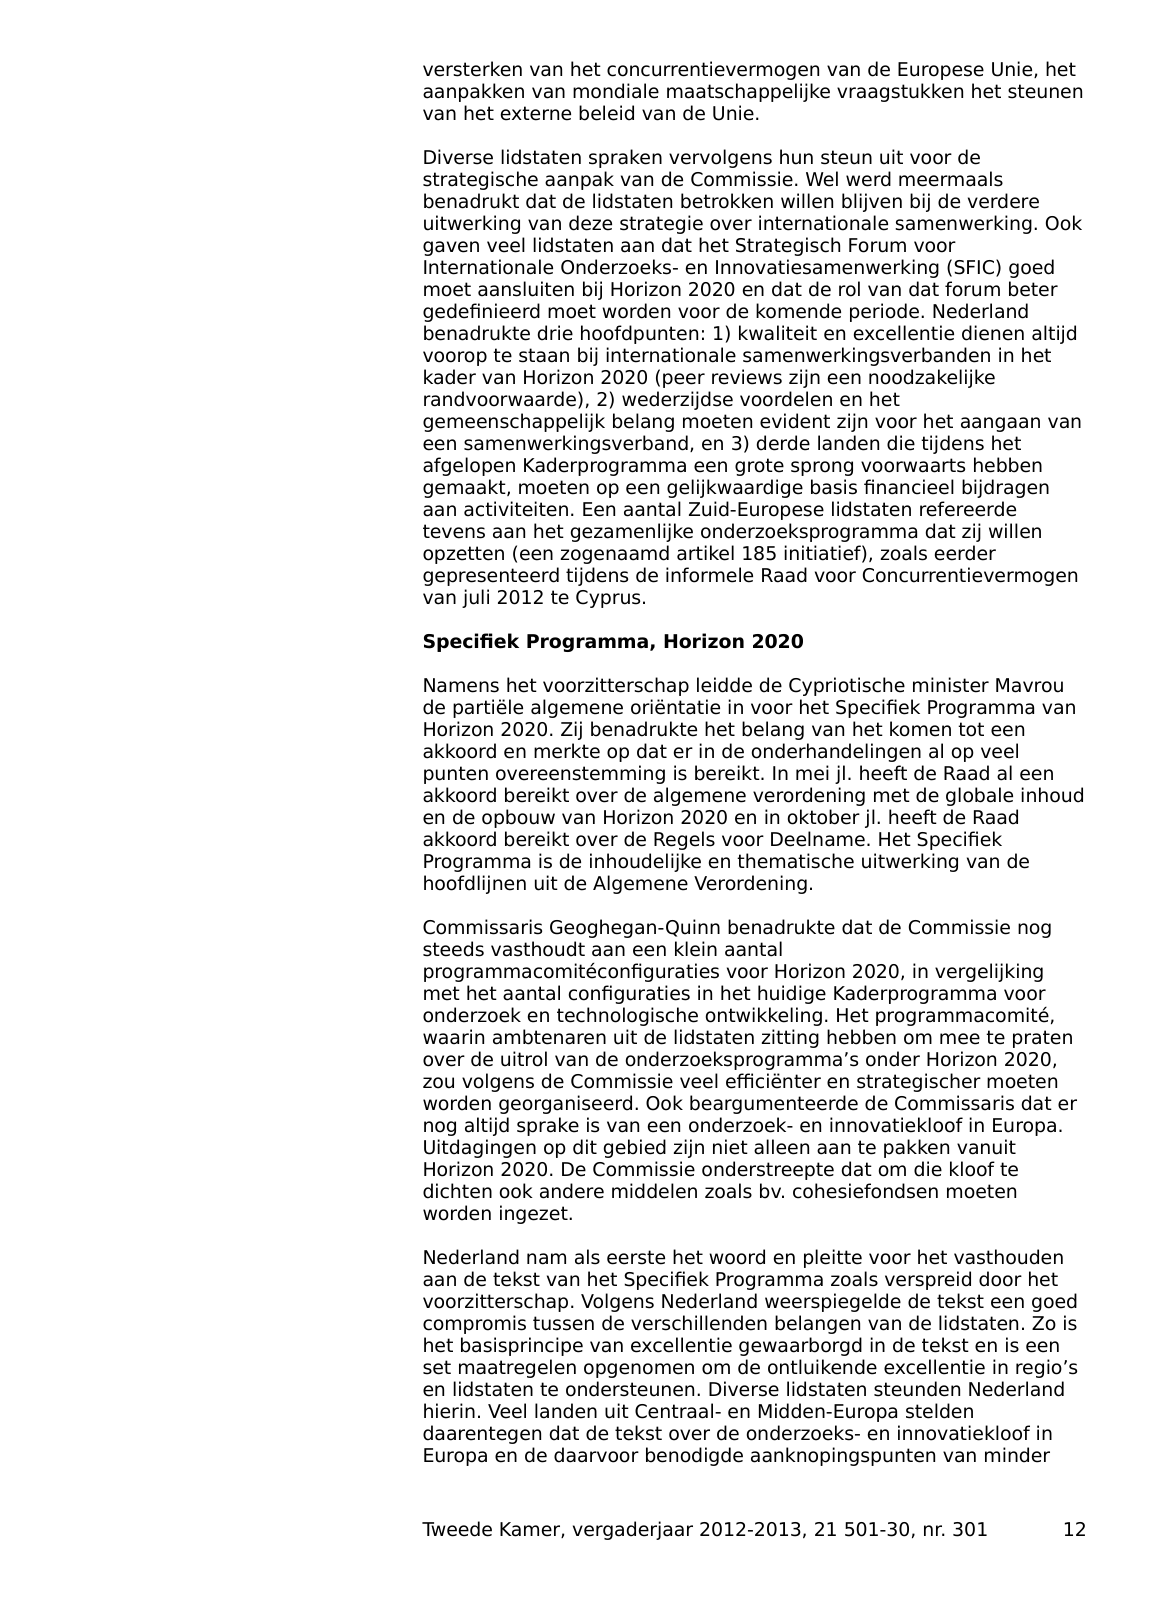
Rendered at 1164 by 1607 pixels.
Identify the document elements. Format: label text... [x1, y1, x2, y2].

text Diverse lidstaten spraken vervolgens hun steun uit voor de strategische aanpak van de Commissie. Wel werd meermaals benadrukt dat de lidstaten betrokken willen blijven bij de verdere uitwerking van deze strategie over internationale samenwerking. Ook gaven veel lidstaten aan dat het Strategisch Forum voor Internationale Onderzoeks- en Innovatiesamenwerking (SFIC) goed moet aansluiten bij Horizon 2020 en dat de rol van dat forum beter gedefinieerd moet worden voor de komende periode. Nederland benadrukte drie hoofdpunten: 1) kwaliteit en excellentie dienen altijd voorop te staan bij internationale samenwerkingsverbanden in het kader van Horizon 2020 (peer reviews zijn een noodzakelijke randvoorwaarde), 2) wederzijdse voordelen en het gemeenschappelijk belang moeten evident zijn voor het aangaan van een samenwerkingsverband, en 3) derde landen die tijdens het afgelopen Kaderprogramma een grote sprong voorwaarts hebben gemaakt, moeten op een gelijkwaardige basis financieel bijdragen aan activiteiten. Een aantal Zuid-Europese lidstaten refereerde tevens aan het gezamenlijke onderzoeksprogramma dat zij willen opzetten (een zogenaamd artikel 185 initiatief), zoals eerder gepresenteerd tijdens de informele Raad voor Concurrentievermogen van juli 2012 te Cyprus. [422, 147, 1087, 609]
text Namens het voorzitterschap leidde de Cypriotische minister Mavrou de partiële algemene oriëntatie in voor het Specifiek Programma van Horizon 2020. Zij benadrukte het belang van het komen tot een akkoord en merkte op dat er in de onderhandelingen al op veel punten overeenstemming is bereikt. In mei jl. heeft de Raad al een akkoord bereikt over de algemene verordening met de globale inhoud en de opbouw van Horizon 2020 en in oktober jl. heeft de Raad akkoord bereikt over de Regels voor Deelname. Het Specifiek Programma is de inhoudelijke en thematische uitwerking van de hoofdlijnen uit de Algemene Verordening. [422, 675, 1087, 895]
text Nederland nam als eerste het woord en pleitte voor het vasthouden aan de tekst van het Specifiek Programma zoals verspreid door het voorzitterschap. Volgens Nederland weerspiegelde de tekst een goed compromis tussen de verschillenden belangen van de lidstaten. Zo is het basisprincipe van excellentie gewaarborgd in de tekst en is een set maatregelen opgenomen om de ontluikende excellentie in regio’s en lidstaten te ondersteunen. Diverse lidstaten steunden Nederland hierin. Veel landen uit Centraal- en Midden-Europa stelden daarentegen dat de tekst over de onderzoeks- en innovatiekloof in Europa en de daarvoor benodigde aanknopingspunten van minder [422, 1247, 1087, 1467]
text versterken van het concurrentievermogen van de Europese Unie, het aanpakken van mondiale maatschappelijke vraagstukken het steunen van het externe beleid van de Unie. [422, 59, 1087, 125]
text Commissaris Geoghegan-Quinn benadrukte dat de Commissie nog steeds vasthoudt aan een klein aantal programmacomitéconfiguraties voor Horizon 2020, in vergelijking met het aantal configuraties in het huidige Kaderprogramma voor onderzoek en technologische ontwikkeling. Het programmacomité, waarin ambtenaren uit de lidstaten zitting hebben om mee te praten over de uitrol van de onderzoeksprogramma’s onder Horizon 2020, zou volgens de Commissie veel efficiënter en strategischer moeten worden georganiseerd. Ook beargumenteerde de Commissaris dat er nog altijd sprake is van een onderzoek- en innovatiekloof in Europa. Uitdagingen op dit gebied zijn niet alleen aan te pakken vanuit Horizon 2020. De Commissie onderstreepte dat om die kloof te dichten ook andere middelen zoals bv. cohesiefondsen moeten worden ingezet. [422, 917, 1087, 1225]
subtitle Specifiek Programma, Horizon 2020 [422, 631, 1087, 653]
